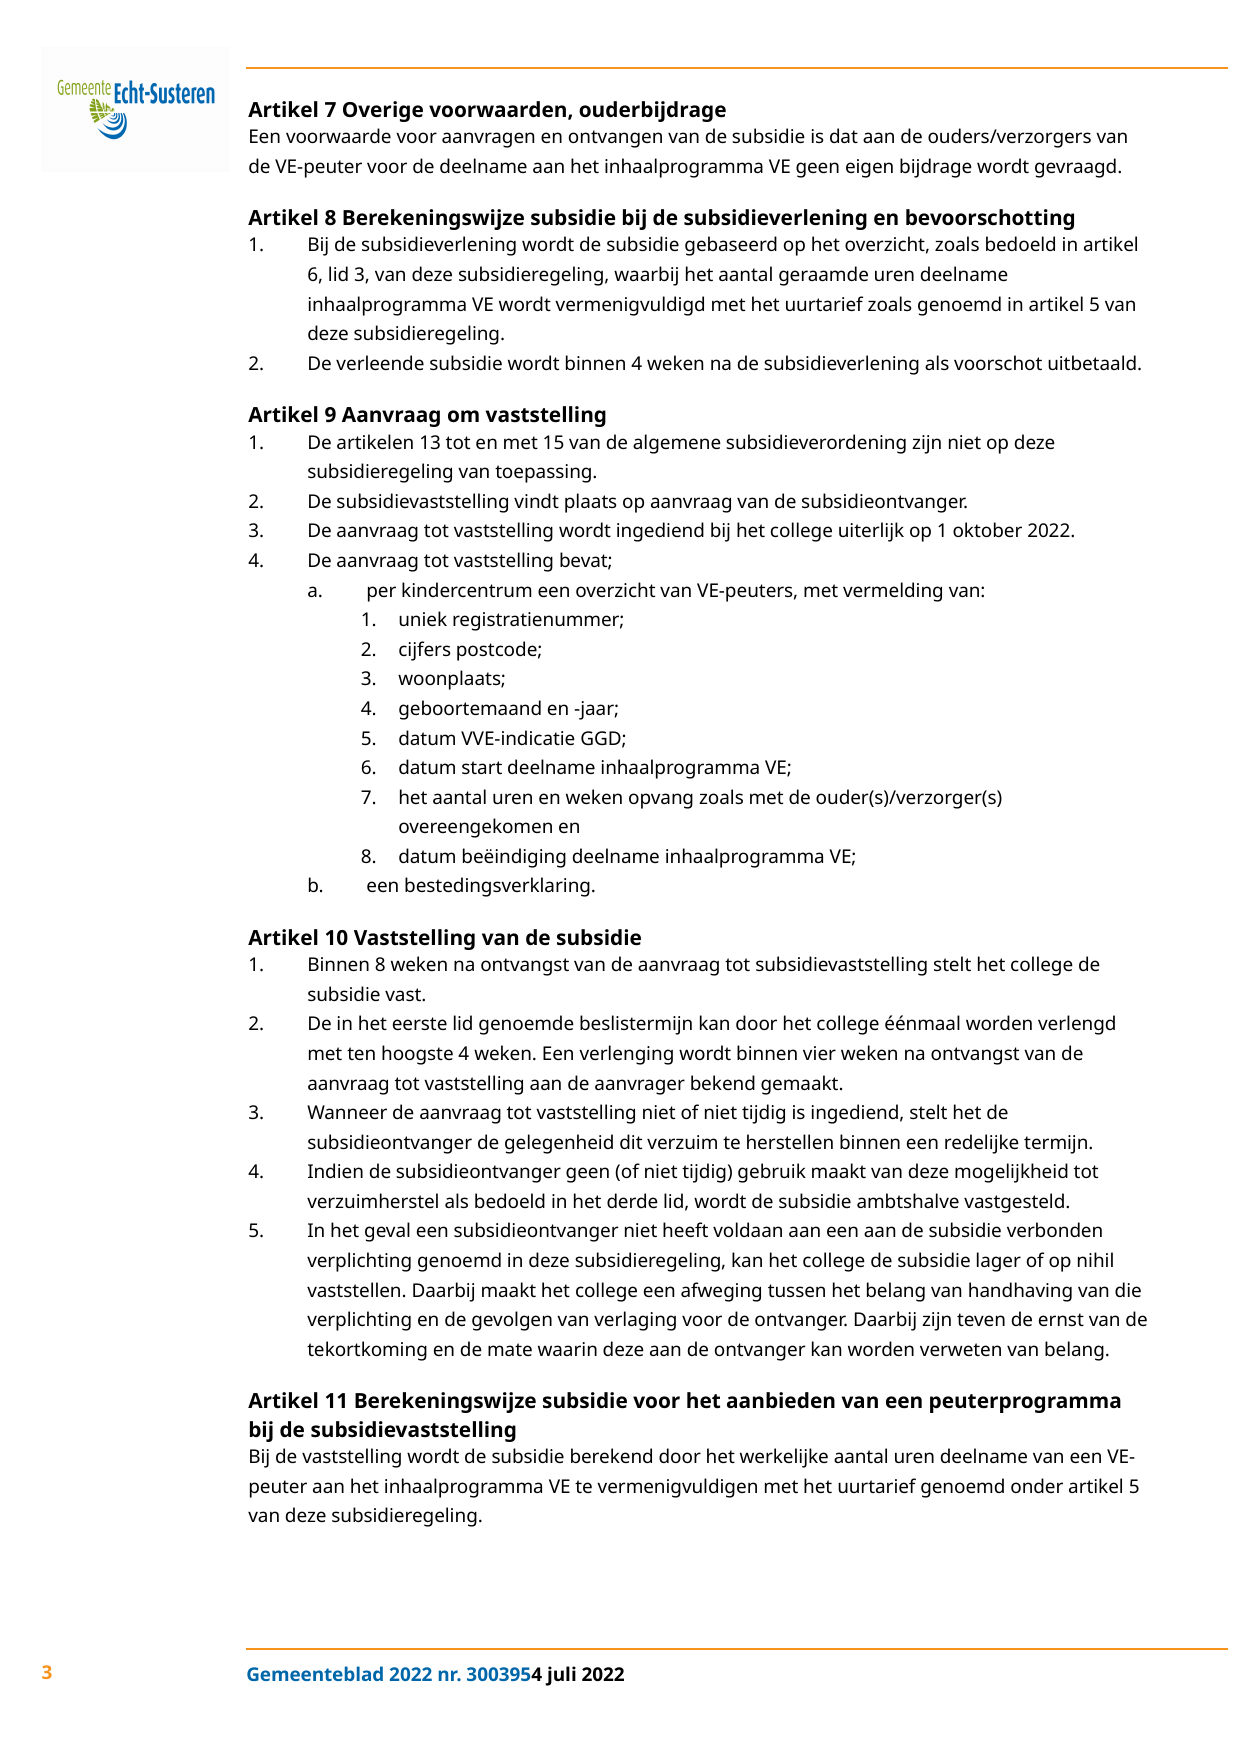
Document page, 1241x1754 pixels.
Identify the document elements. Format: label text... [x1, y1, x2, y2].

list datum beëindiging deelname inhaalprogramma VE; [361, 843, 1152, 869]
list geboortemaand en -jaar; [361, 695, 1152, 721]
list De verleende subsidie wordt binnen 4 weken na de subsidieverlening als voorschot uitbetaald. [248, 350, 1152, 376]
list cijfers postcode; [361, 636, 1152, 662]
list datum VVE-indicatie GGD; [361, 725, 1152, 750]
list Bij de subsidieverlening wordt de subsidie gebaseerd op het overzicht, zoals bedoeld in artikel 6, lid 3, van deze subsidieregeling, waarbij het aantal geraamde uren deelname inhaalprogramma VE wordt vermenigvuldigd met het uurtarief zoals genoemd in artikel 5 van deze subsidieregeling. [248, 232, 1152, 346]
text Artikel 8 Berekeningswijze subsidie bij de subsidieverlening en bevoorschotting [248, 203, 1152, 232]
picture [41, 47, 231, 172]
list De aanvraag tot vaststelling wordt ingediend bij het college uiterlijk op 1 oktober 2022. [248, 518, 1152, 543]
list datum start deelname inhaalprogramma VE; [361, 754, 1152, 780]
text Artikel 10 Vaststelling van de subsidie [248, 923, 1152, 951]
list een bestedingsverklaring. [307, 873, 1152, 898]
list De artikelen 13 tot en met 15 van de algemene subsidieverordening zijn niet op deze subsidieregeling van toepassing. [248, 429, 1152, 484]
list In het geval een subsidieontvanger niet heeft voldaan aan een aan de subsidie verbonden verplichting genoemd in deze subsidieregeling, kan het college de subsidie lager of op nihil vaststellen. Daarbij maakt het college een afweging tussen het belang van handhaving van die verplichting en de gevolgen van verlaging voor de ontvanger. Daarbij zijn teven de ernst van de tekortkoming en de mate waarin deze aan de ontvanger kan worden verweten van belang. [248, 1218, 1152, 1362]
text Artikel 9 Aanvraag om vaststelling [248, 400, 1152, 429]
list De aanvraag tot vaststelling bevat; [248, 547, 1152, 573]
text Een voorwaarde voor aanvragen en ontvangen van de subsidie is dat aan de ouders/verzorgers van de VE-peuter voor de deelname aan het inhaalprogramma VE geen eigen bijdrage wordt gevraagd. [248, 123, 1152, 178]
list het aantal uren en weken opvang zoals met de ouder(s)/verzorger(s) overeengekomen en [361, 784, 1152, 839]
list per kindercentrum een overzicht van VE-peuters, met vermelding van: [307, 577, 1152, 602]
list De in het eerste lid genoemde beslistermijn kan door het college éénmaal worden verlengd met ten hoogste 4 weken. Een verlenging wordt binnen vier weken na ontvangst van de aanvraag tot vaststelling aan de aanvrager bekend gemaakt. [248, 1011, 1152, 1096]
list Indien de subsidieontvanger geen (of niet tijdig) gebruik maakt van deze mogelijkheid tot verzuimherstel als bedoeld in het derde lid, wordt de subsidie ambtshalve vastgesteld. [248, 1158, 1152, 1214]
text Artikel 11 Berekeningswijze subsidie voor het aanbieden van een peuterprogramma bij de subsidievaststelling [248, 1386, 1152, 1443]
list Wanneer de aanvraag tot vaststelling niet of niet tijdig is ingediend, stelt het de subsidieontvanger de gelegenheid dit verzuim te herstellen binnen een redelijke termijn. [248, 1099, 1152, 1155]
list Binnen 8 weken na ontvangst van de aanvraag tot subsidievaststelling stelt het college de subsidie vast. [248, 951, 1152, 1007]
text Bij de vaststelling wordt de subsidie berekend door het werkelijke aantal uren deelname van een VE-peuter aan het inhaalprogramma VE te vermenigvuldigen met het uurtarief genoemd onder artikel 5 van deze subsidieregeling. [248, 1443, 1152, 1528]
list uniek registratienummer; [361, 606, 1152, 632]
list woonplaats; [361, 666, 1152, 691]
list De subsidievaststelling vindt plaats op aanvraag van de subsidieontvanger. [248, 488, 1152, 514]
text Artikel 7 Overige voorwaarden, ouderbijdrage [248, 95, 1152, 123]
